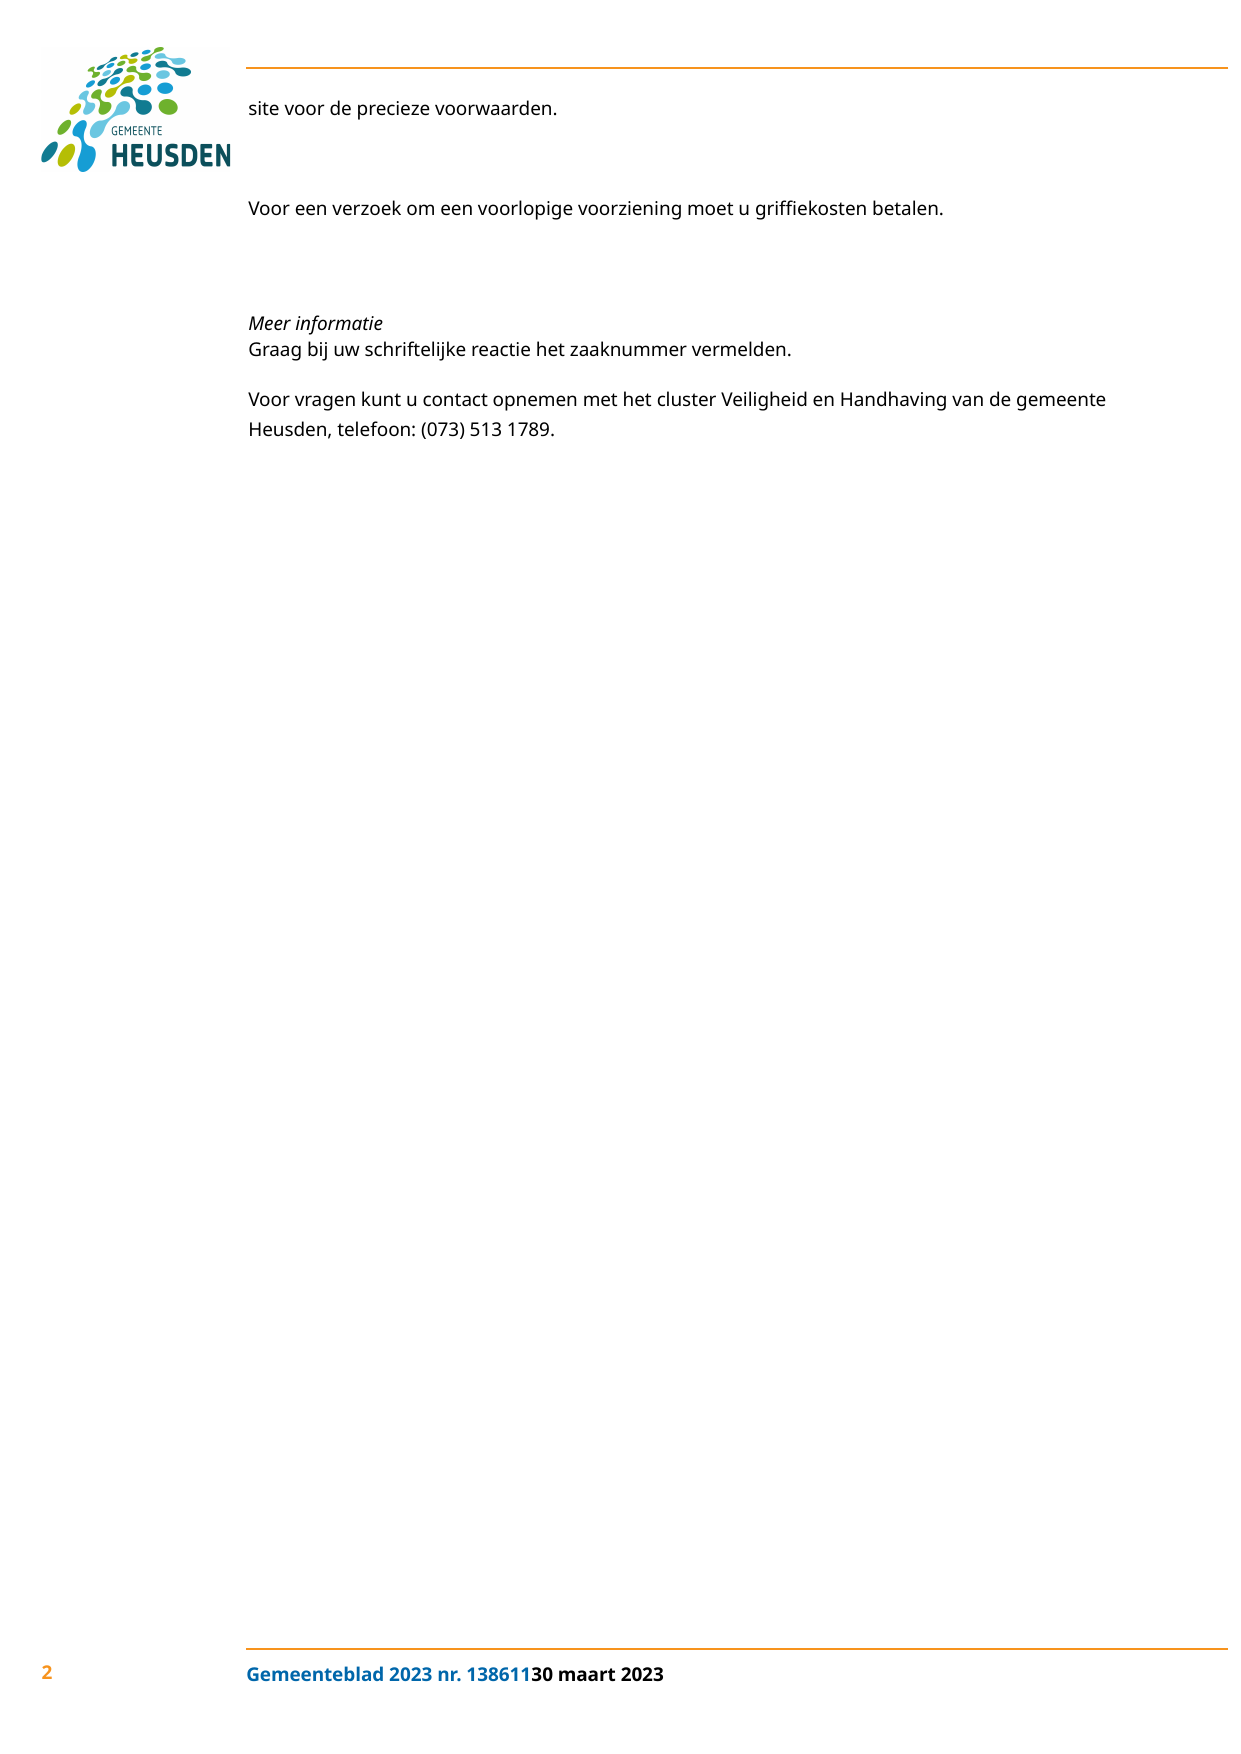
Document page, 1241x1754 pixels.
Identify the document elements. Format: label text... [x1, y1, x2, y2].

text Graag bij uw schriftelijke reactie het zaaknummer vermelden. [248, 336, 1152, 361]
picture [41, 47, 231, 172]
text Voor vragen kunt u contact opnemen met het cluster Veiligheid en Handhaving van de gemeente Heusden, telefoon: (073) 513 1789. [248, 386, 1152, 441]
text Meer informatie [248, 310, 1152, 336]
text site voor de precieze voorwaarden. [248, 95, 1152, 121]
text Voor een verzoek om een voorlopige voorziening moet u griffiekosten betalen. [248, 196, 1152, 221]
